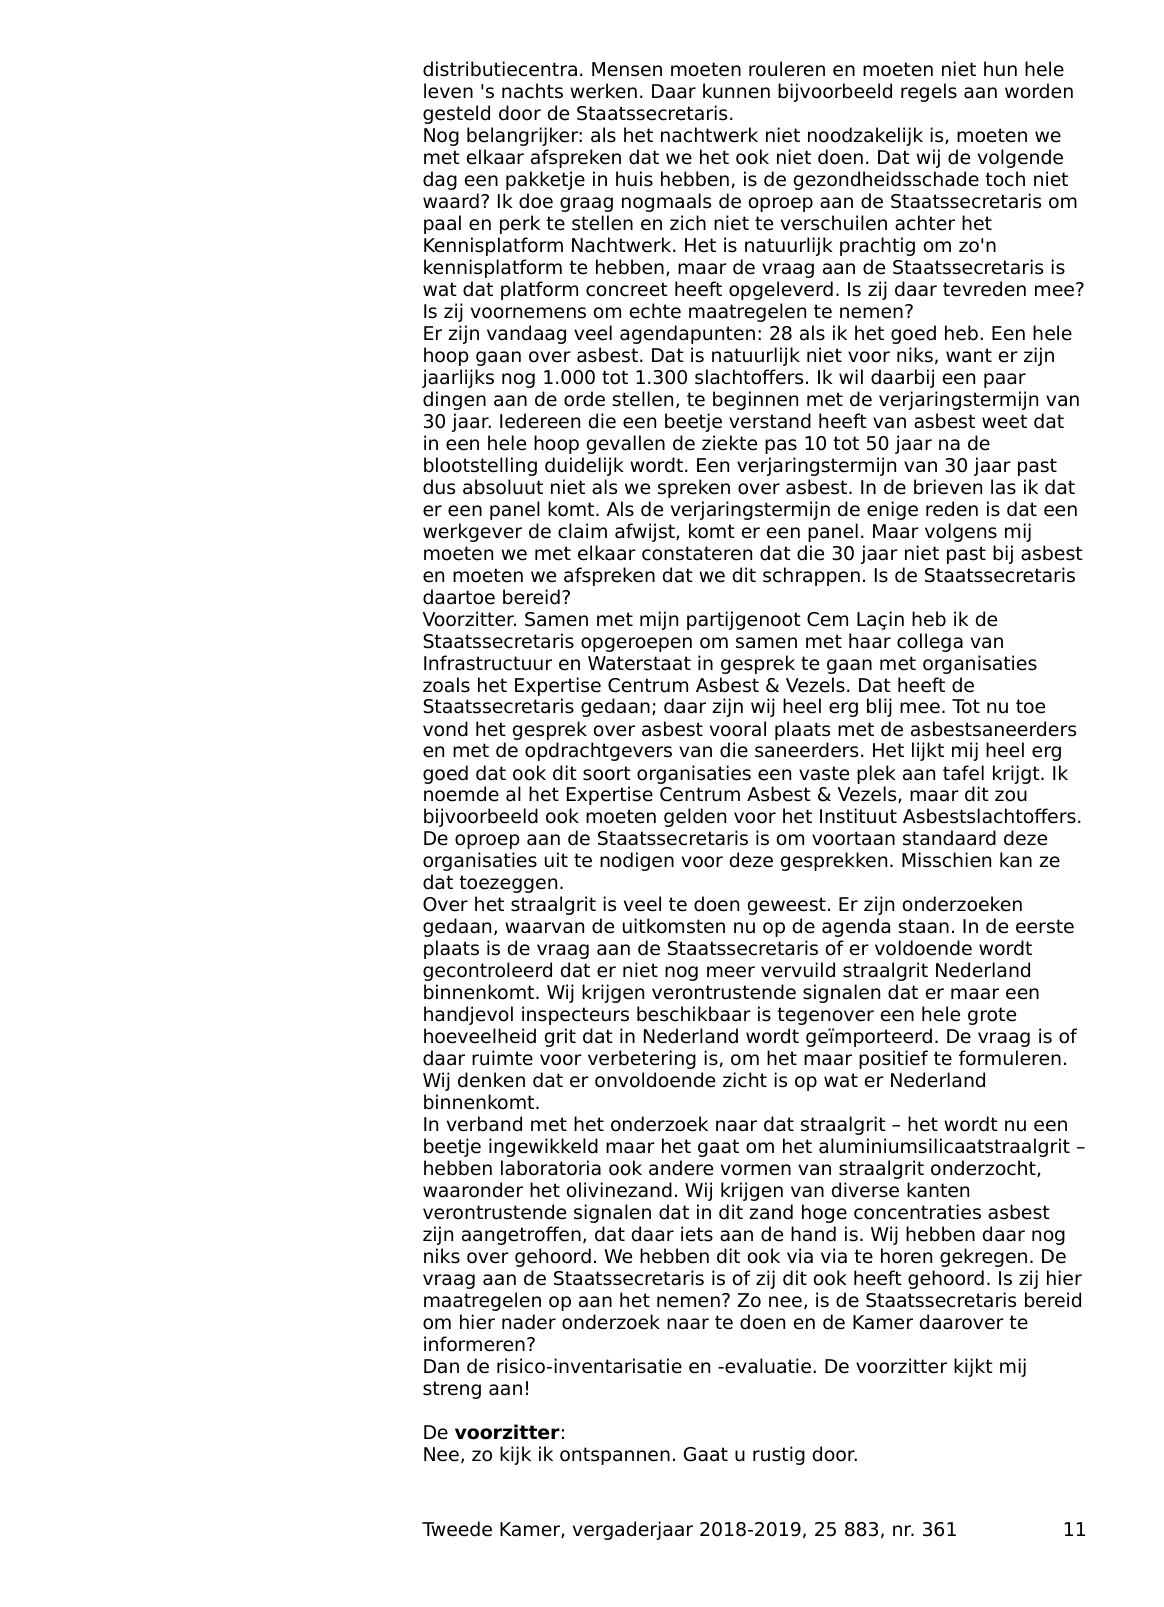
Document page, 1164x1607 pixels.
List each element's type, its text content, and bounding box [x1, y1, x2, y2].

text De voorzitter: [422, 1422, 1087, 1444]
text Er zijn vandaag veel agendapunten: 28 als ik het goed heb. Een hele hoop gaan over asbest. Dat is natuurlijk niet voor niks, want er zijn jaarlijks nog 1.000 tot 1.300 slachtoffers. Ik wil daarbij een paar dingen aan de orde stellen, te beginnen met de verjaringstermijn van 30 jaar. Iedereen die een beetje verstand heeft van asbest weet dat in een hele hoop gevallen de ziekte pas 10 tot 50 jaar na de blootstelling duidelijk wordt. Een verjaringstermijn van 30 jaar past dus absoluut niet als we spreken over asbest. In de brieven las ik dat er een panel komt. Als de verjaringstermijn de enige reden is dat een werkgever de claim afwijst, komt er een panel. Maar volgens mij moeten we met elkaar constateren dat die 30 jaar niet past bij asbest en moeten we afspreken dat we dit schrappen. Is de Staatssecretaris daartoe bereid? [422, 323, 1087, 608]
text Voorzitter. Samen met mijn partijgenoot Cem Laçin heb ik de Staatssecretaris opgeroepen om samen met haar collega van Infrastructuur en Waterstaat in gesprek te gaan met organisaties zoals het Expertise Centrum Asbest & Vezels. Dat heeft de Staatssecretaris gedaan; daar zijn wij heel erg blij mee. Tot nu toe vond het gesprek over asbest vooral plaats met de asbestsaneerders en met de opdrachtgevers van die saneerders. Het lijkt mij heel erg goed dat ook dit soort organisaties een vaste plek aan tafel krijgt. Ik noemde al het Expertise Centrum Asbest & Vezels, maar dit zou bijvoorbeeld ook moeten gelden voor het Instituut Asbestslachtoffers. De oproep aan de Staatssecretaris is om voortaan standaard deze organisaties uit te nodigen voor deze gesprekken. Misschien kan ze dat toezeggen. [422, 608, 1087, 894]
text In verband met het onderzoek naar dat straalgrit – het wordt nu een beetje ingewikkeld maar het gaat om het aluminiumsilicaatstraalgrit – hebben laboratoria ook andere vormen van straalgrit onderzocht, waaronder het olivinezand. Wij krijgen van diverse kanten verontrustende signalen dat in dit zand hoge concentraties asbest zijn aangetroffen, dat daar iets aan de hand is. Wij hebben daar nog niks over gehoord. We hebben dit ook via via te horen gekregen. De vraag aan de Staatssecretaris is of zij dit ook heeft gehoord. Is zij hier maatregelen op aan het nemen? Zo nee, is de Staatssecretaris bereid om hier nader onderzoek naar te doen en de Kamer daarover te informeren? [422, 1114, 1087, 1356]
text Nog belangrijker: als het nachtwerk niet noodzakelijk is, moeten we met elkaar afspreken dat we het ook niet doen. Dat wij de volgende dag een pakketje in huis hebben, is de gezondheidsschade toch niet waard? Ik doe graag nogmaals de oproep aan de Staatssecretaris om paal en perk te stellen en zich niet te verschuilen achter het Kennisplatform Nachtwerk. Het is natuurlijk prachtig om zo'n kennisplatform te hebben, maar de vraag aan de Staatssecretaris is wat dat platform concreet heeft opgeleverd. Is zij daar tevreden mee? Is zij voornemens om echte maatregelen te nemen? [422, 125, 1087, 323]
text Over het straalgrit is veel te doen geweest. Er zijn onderzoeken gedaan, waarvan de uitkomsten nu op de agenda staan. In de eerste plaats is de vraag aan de Staatssecretaris of er voldoende wordt gecontroleerd dat er niet nog meer vervuild straalgrit Nederland binnenkomt. Wij krijgen verontrustende signalen dat er maar een handjevol inspecteurs beschikbaar is tegenover een hele grote hoeveelheid grit dat in Nederland wordt geïmporteerd. De vraag is of daar ruimte voor verbetering is, om het maar positief te formuleren. Wij denken dat er onvoldoende zicht is op wat er Nederland binnenkomt. [422, 894, 1087, 1114]
text Dan de risico-inventarisatie en -evaluatie. De voorzitter kijkt mij streng aan! [422, 1356, 1087, 1400]
text distributiecentra. Mensen moeten rouleren en moeten niet hun hele leven 's nachts werken. Daar kunnen bijvoorbeeld regels aan worden gesteld door de Staatssecretaris. [422, 59, 1087, 125]
text Nee, zo kijk ik ontspannen. Gaat u rustig door. [422, 1444, 1087, 1466]
